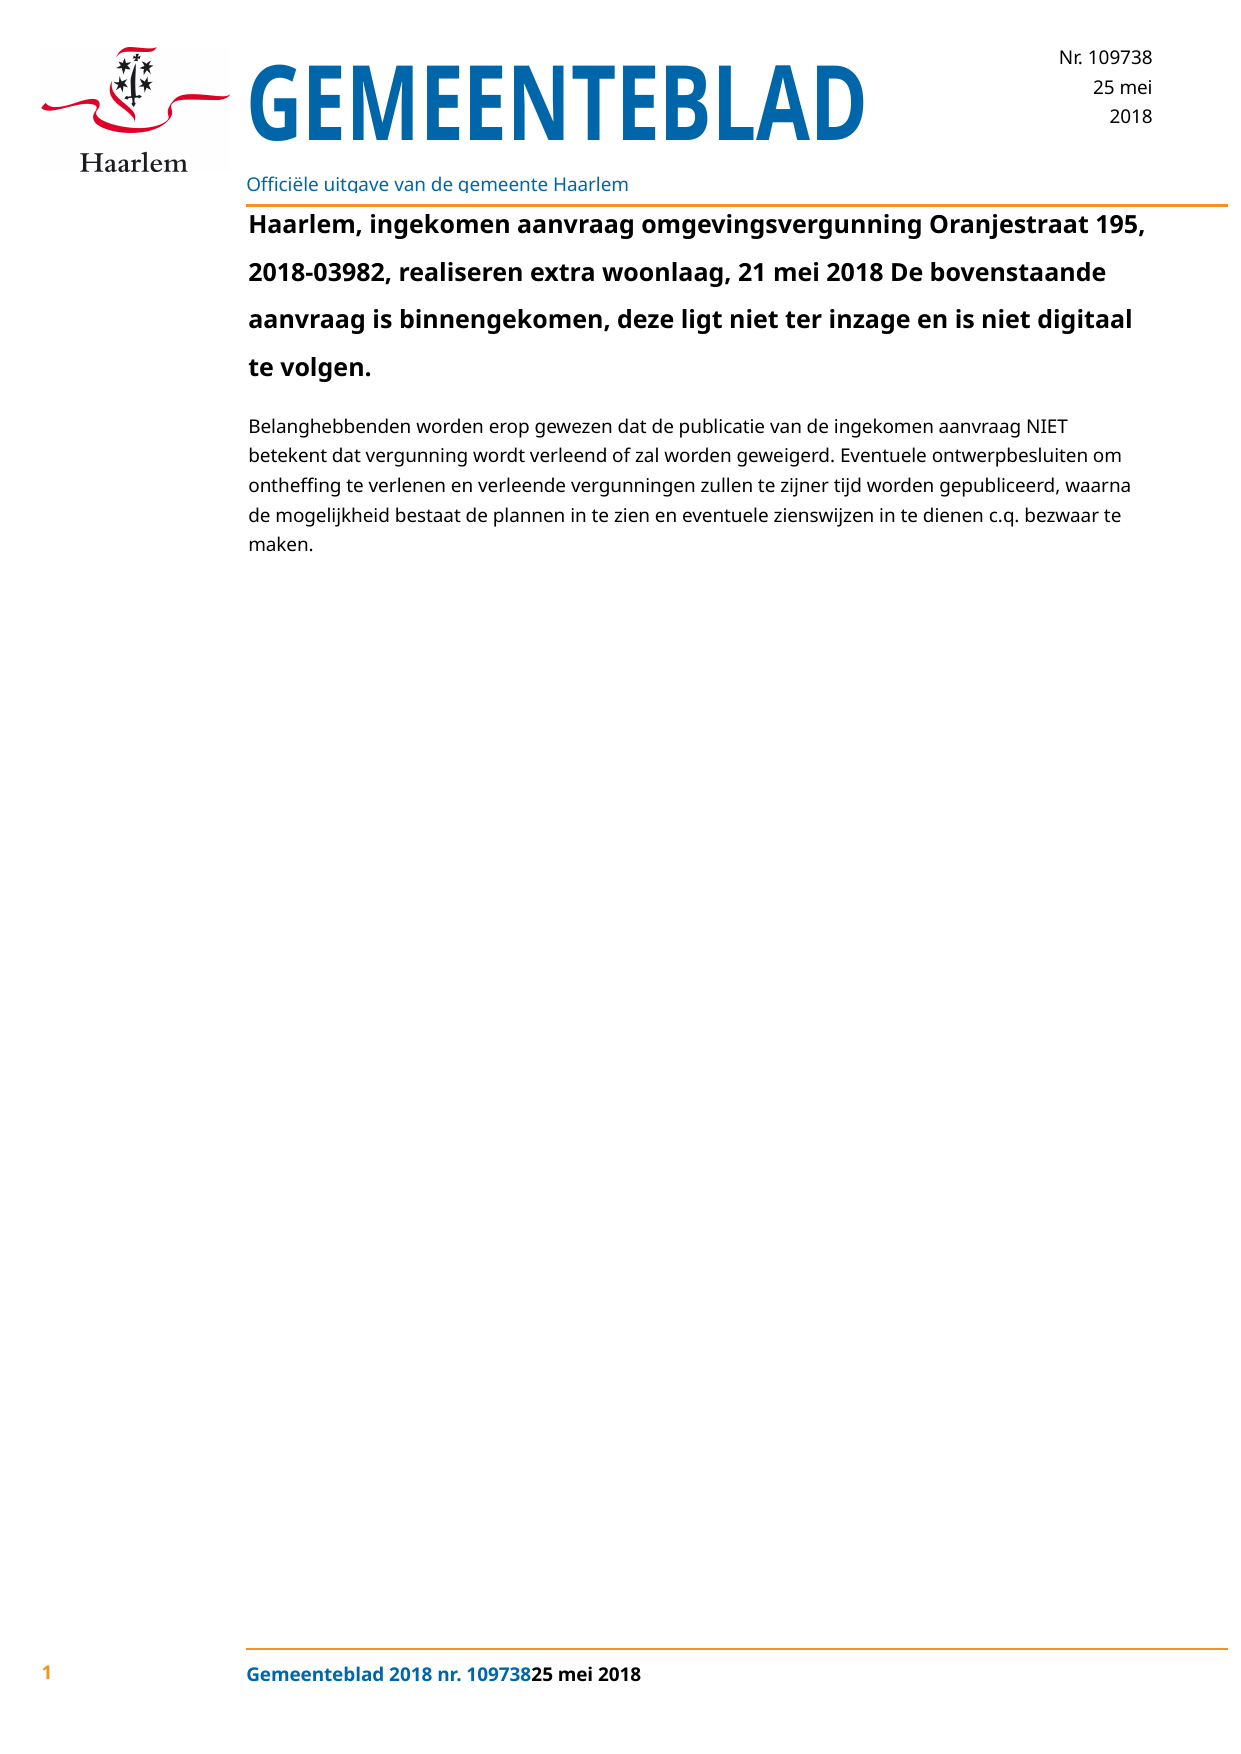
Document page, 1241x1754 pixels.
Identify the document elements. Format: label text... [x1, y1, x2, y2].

text Haarlem, ingekomen aanvraag omgevingsvergunning Oranjestraat 195, 2018-03982, realiseren extra woonlaag, 21 mei 2018 De bovenstaande aanvraag is binnengekomen, deze ligt niet ter inzage en is niet digitaal te volgen. [248, 207, 1152, 384]
picture [41, 47, 231, 172]
text Belanghebbenden worden erop gewezen dat de publicatie van de ingekomen aanvraag NIET betekent dat vergunning wordt verleend of zal worden geweigerd. Eventuele ontwerpbesluiten om ontheffing te verlenen en verleende vergunningen zullen te zijner tijd worden gepubliceerd, waarna de mogelijkheid bestaat de plannen in te zien en eventuele zienswijzen in te dienen c.q. bezwaar te maken. [248, 413, 1152, 557]
